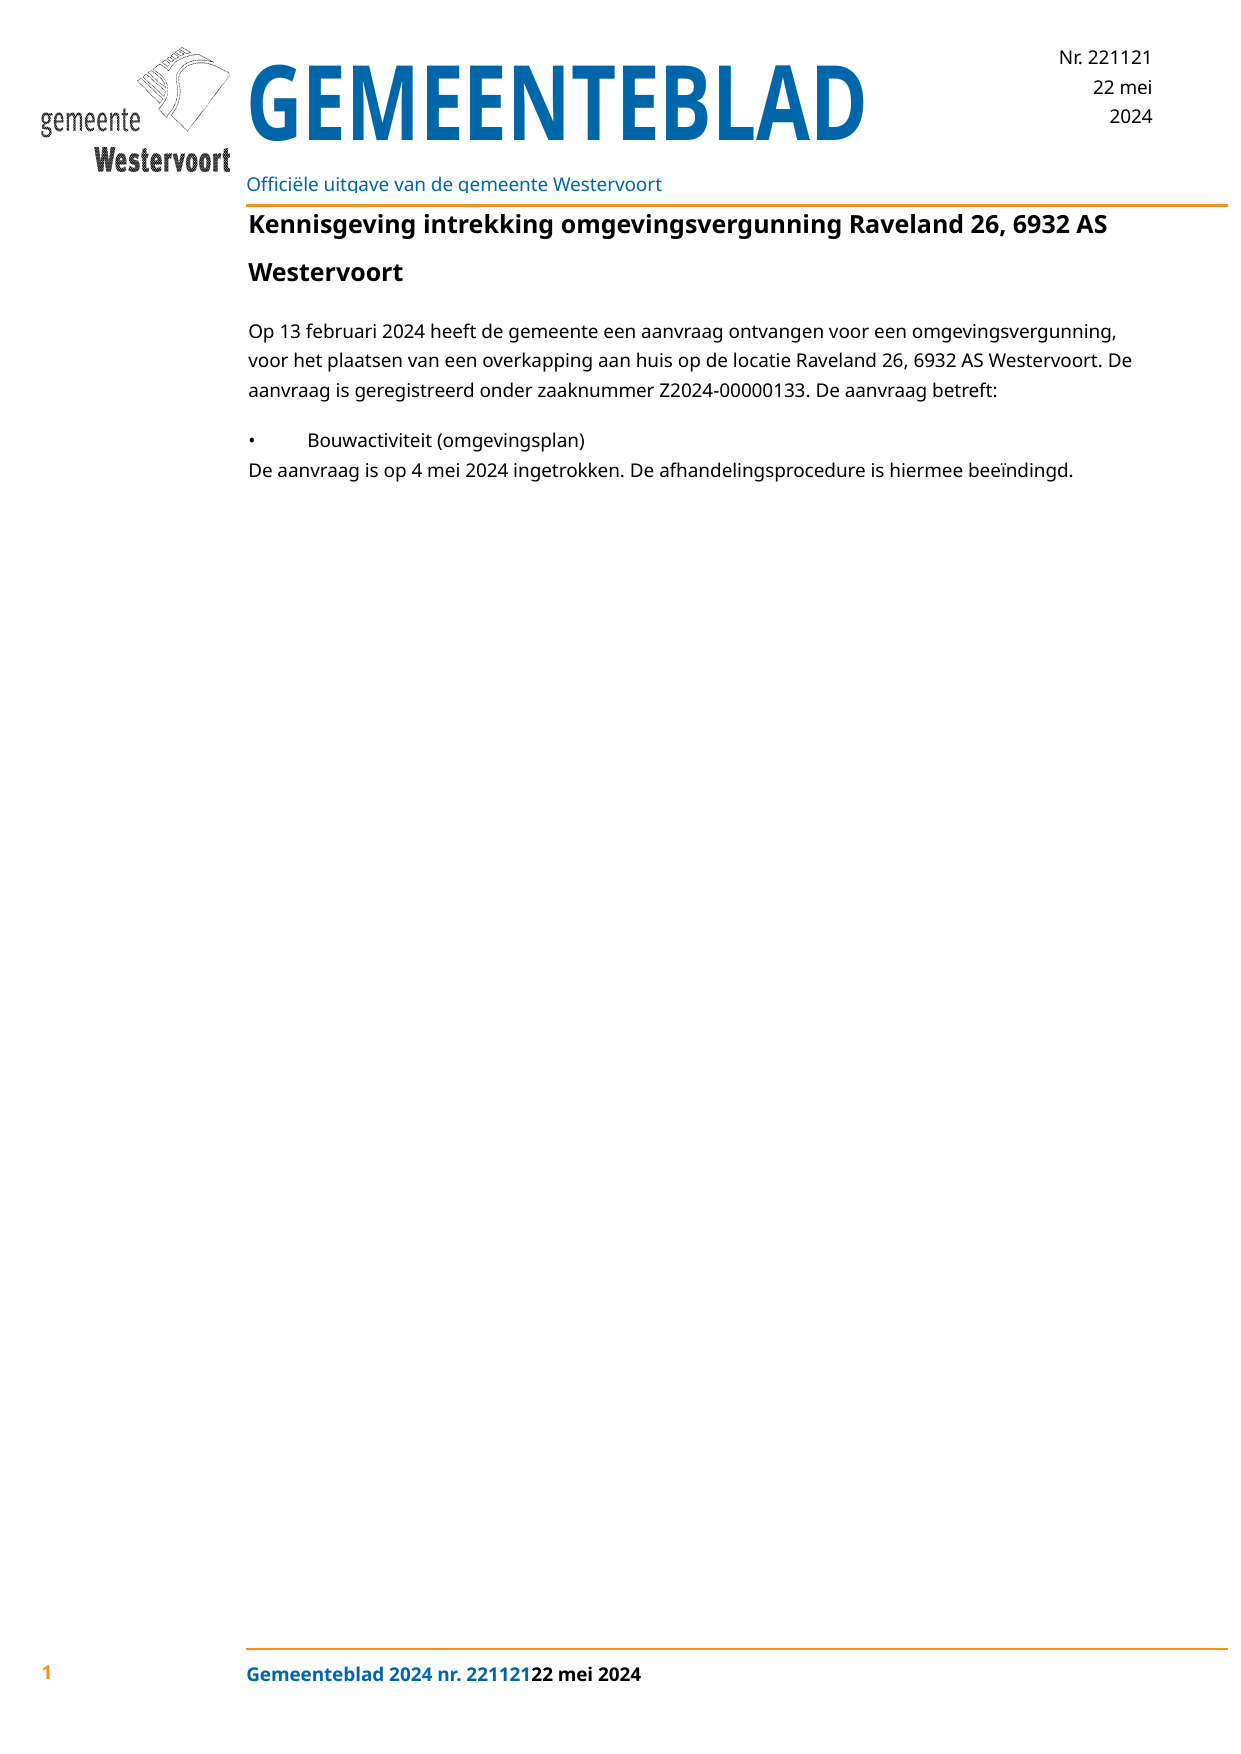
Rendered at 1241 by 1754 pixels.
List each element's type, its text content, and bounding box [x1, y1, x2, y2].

text Op 13 februari 2024 heeft de gemeente een aanvraag ontvangen voor een omgevingsvergunning, voor het plaatsen van een overkapping aan huis op de locatie Raveland 26, 6932 AS Westervoort. De aanvraag is geregistreerd onder zaaknummer Z2024-00000133. De aanvraag betreft: [248, 318, 1152, 403]
text De aanvraag is op 4 mei 2024 ingetrokken. De afhandelingsprocedure is hiermee beeïndingd. [248, 457, 1152, 483]
list Bouwactiviteit (omgevingsplan) [248, 427, 1152, 453]
picture [41, 47, 231, 172]
text Kennisgeving intrekking omgevingsvergunning Raveland 26, 6932 AS Westervoort [248, 207, 1152, 288]
